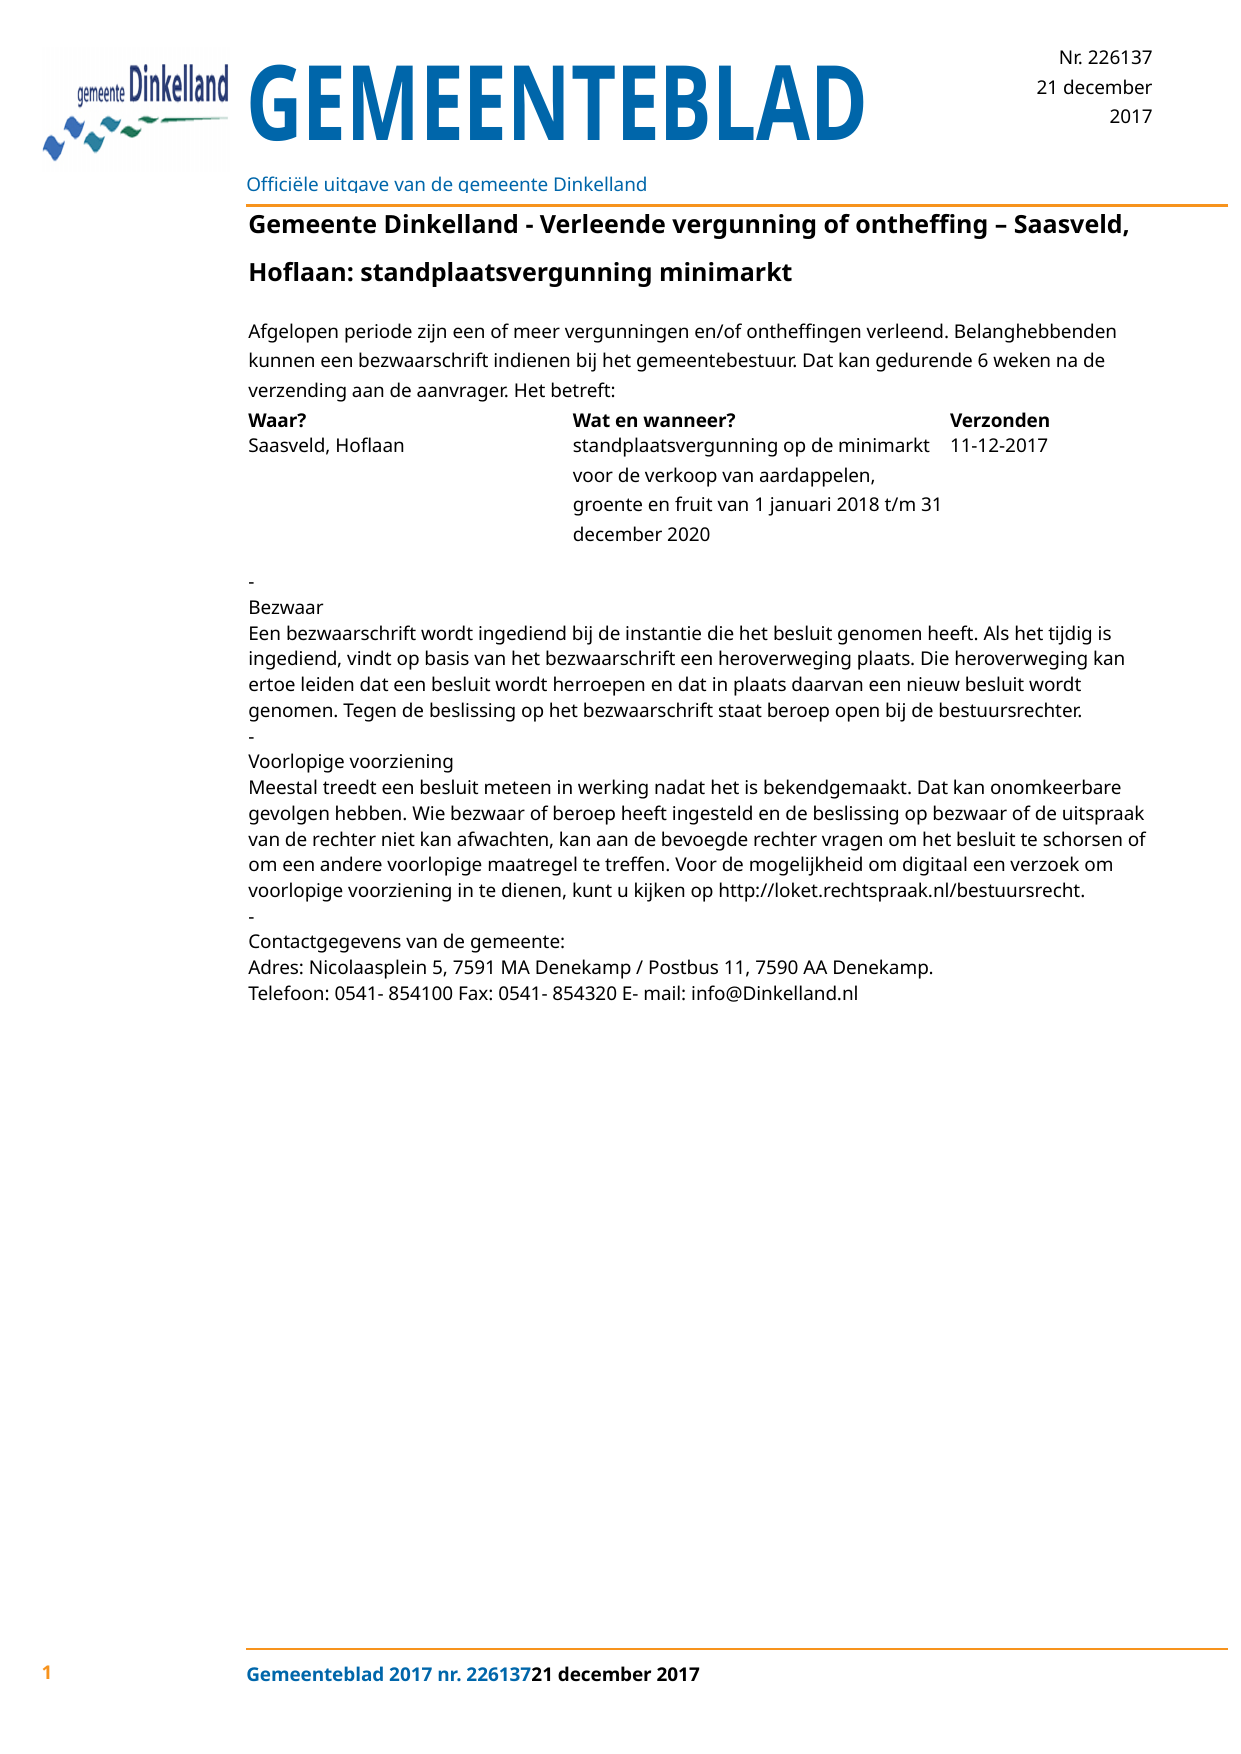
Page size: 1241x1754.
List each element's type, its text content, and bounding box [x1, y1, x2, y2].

text Bezwaar [248, 594, 1152, 620]
table_header Waar? [248, 407, 573, 432]
text - [248, 903, 1152, 929]
text Voorlopige voorziening [248, 748, 1152, 774]
text Gemeente Dinkelland - Verleende vergunning of ontheffing – Saasveld, Hoflaan: standplaatsvergunning minimarkt [248, 207, 1152, 288]
table_cell 11-12-2017 [950, 433, 1152, 547]
text Meestal treedt een besluit meteen in werking nadat het is bekendgemaakt. Dat kan onomkeerbare gevolgen hebben. Wie bezwaar of beroep heeft ingesteld en de beslissing op bezwaar of de uitspraak van de rechter niet kan afwachten, kan aan de bevoegde rechter vragen om het besluit te schorsen of om een andere voorlopige maatregel te treffen. Voor de mogelijkheid om digitaal een verzoek om voorlopige voorziening in te dienen, kunt u kijken op http://loket.rechtspraak.nl/bestuursrecht. [248, 774, 1152, 903]
text - [248, 568, 1152, 594]
text Een bezwaarschrift wordt ingediend bij de instantie die het besluit genomen heeft. Als het tijdig is ingediend, vindt op basis van het bezwaarschrift een heroverweging plaats. Die heroverweging kan ertoe leiden dat een besluit wordt herroepen en dat in plaats daarvan een nieuw besluit wordt genomen. Tegen de beslissing op het bezwaarschrift staat beroep open bij de bestuursrechter. [248, 620, 1152, 723]
table_cell standplaatsvergunning op de minimarkt voor de verkoop van aardappelen, groente en fruit van 1 januari 2018 t/m 31 december 2020 [573, 433, 950, 547]
table_header Wat en wanneer? [573, 407, 950, 432]
text - [248, 723, 1152, 748]
table_cell Saasveld, Hoflaan [248, 433, 573, 547]
text Adres: Nicolaasplein 5, 7591 MA Denekamp / Postbus 11, 7590 AA Denekamp. [248, 954, 1152, 980]
text Contactgegevens van de gemeente: [248, 929, 1152, 954]
picture [41, 47, 231, 172]
text Telefoon: 0541- 854100 Fax: 0541- 854320 E- mail: info@Dinkelland.nl [248, 980, 1152, 1006]
text Afgelopen periode zijn een of meer vergunningen en/of ontheffingen verleend. Belanghebbenden kunnen een bezwaarschrift indienen bij het gemeentebestuur. Dat kan gedurende 6 weken na de verzending aan de aanvrager. Het betreft: [248, 318, 1152, 403]
table_header Verzonden [950, 407, 1152, 432]
